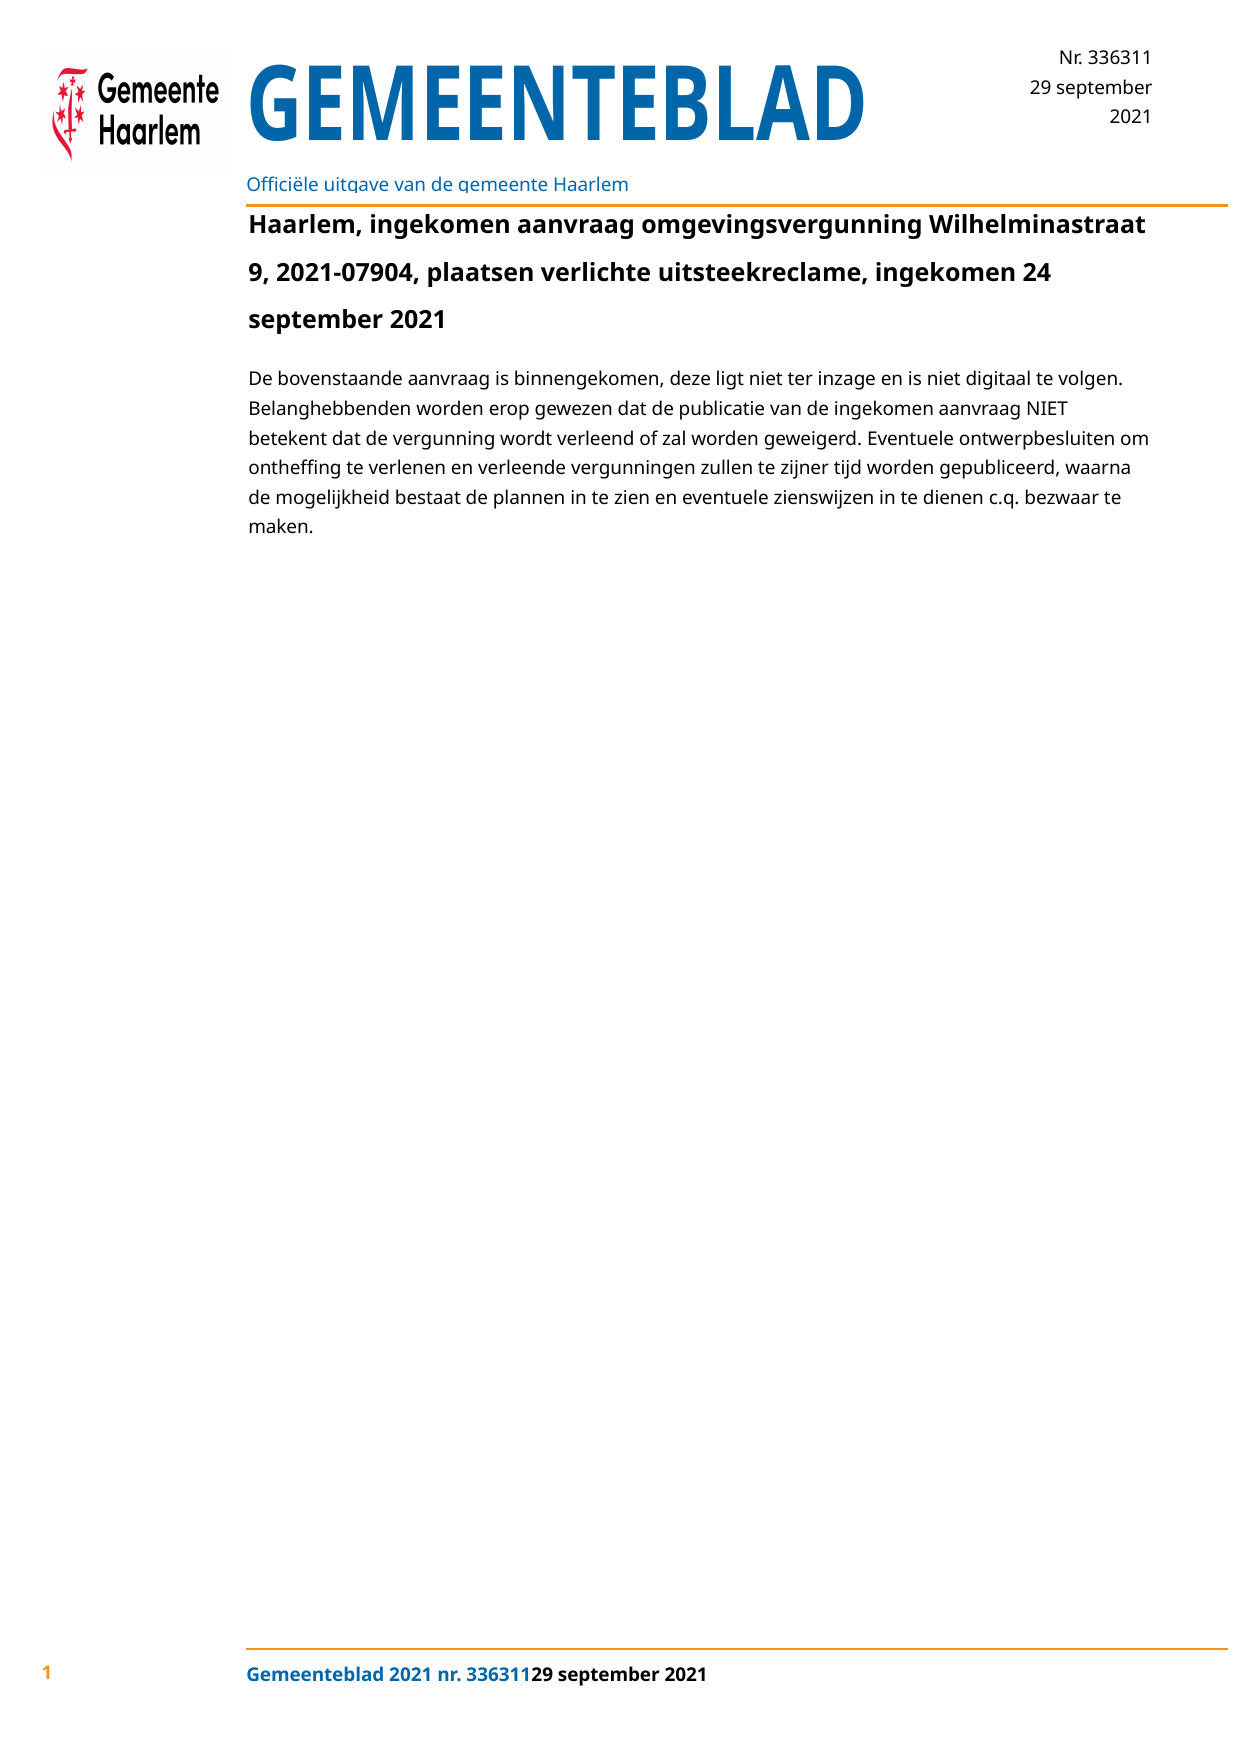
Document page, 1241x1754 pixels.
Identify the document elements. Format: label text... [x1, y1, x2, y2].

text De bovenstaande aanvraag is binnengekomen, deze ligt niet ter inzage en is niet digitaal te volgen. Belanghebbenden worden erop gewezen dat de publicatie van de ingekomen aanvraag NIET betekent dat de vergunning wordt verleend of zal worden geweigerd. Eventuele ontwerpbesluiten om ontheffing te verlenen en verleende vergunningen zullen te zijner tijd worden gepubliceerd, waarna de mogelijkheid bestaat de plannen in te zien en eventuele zienswijzen in te dienen c.q. bezwaar te maken. [248, 366, 1152, 539]
picture [41, 47, 231, 172]
text Haarlem, ingekomen aanvraag omgevingsvergunning Wilhelminastraat 9, 2021-07904, plaatsen verlichte uitsteekreclame, ingekomen 24 september 2021 [248, 207, 1152, 336]
